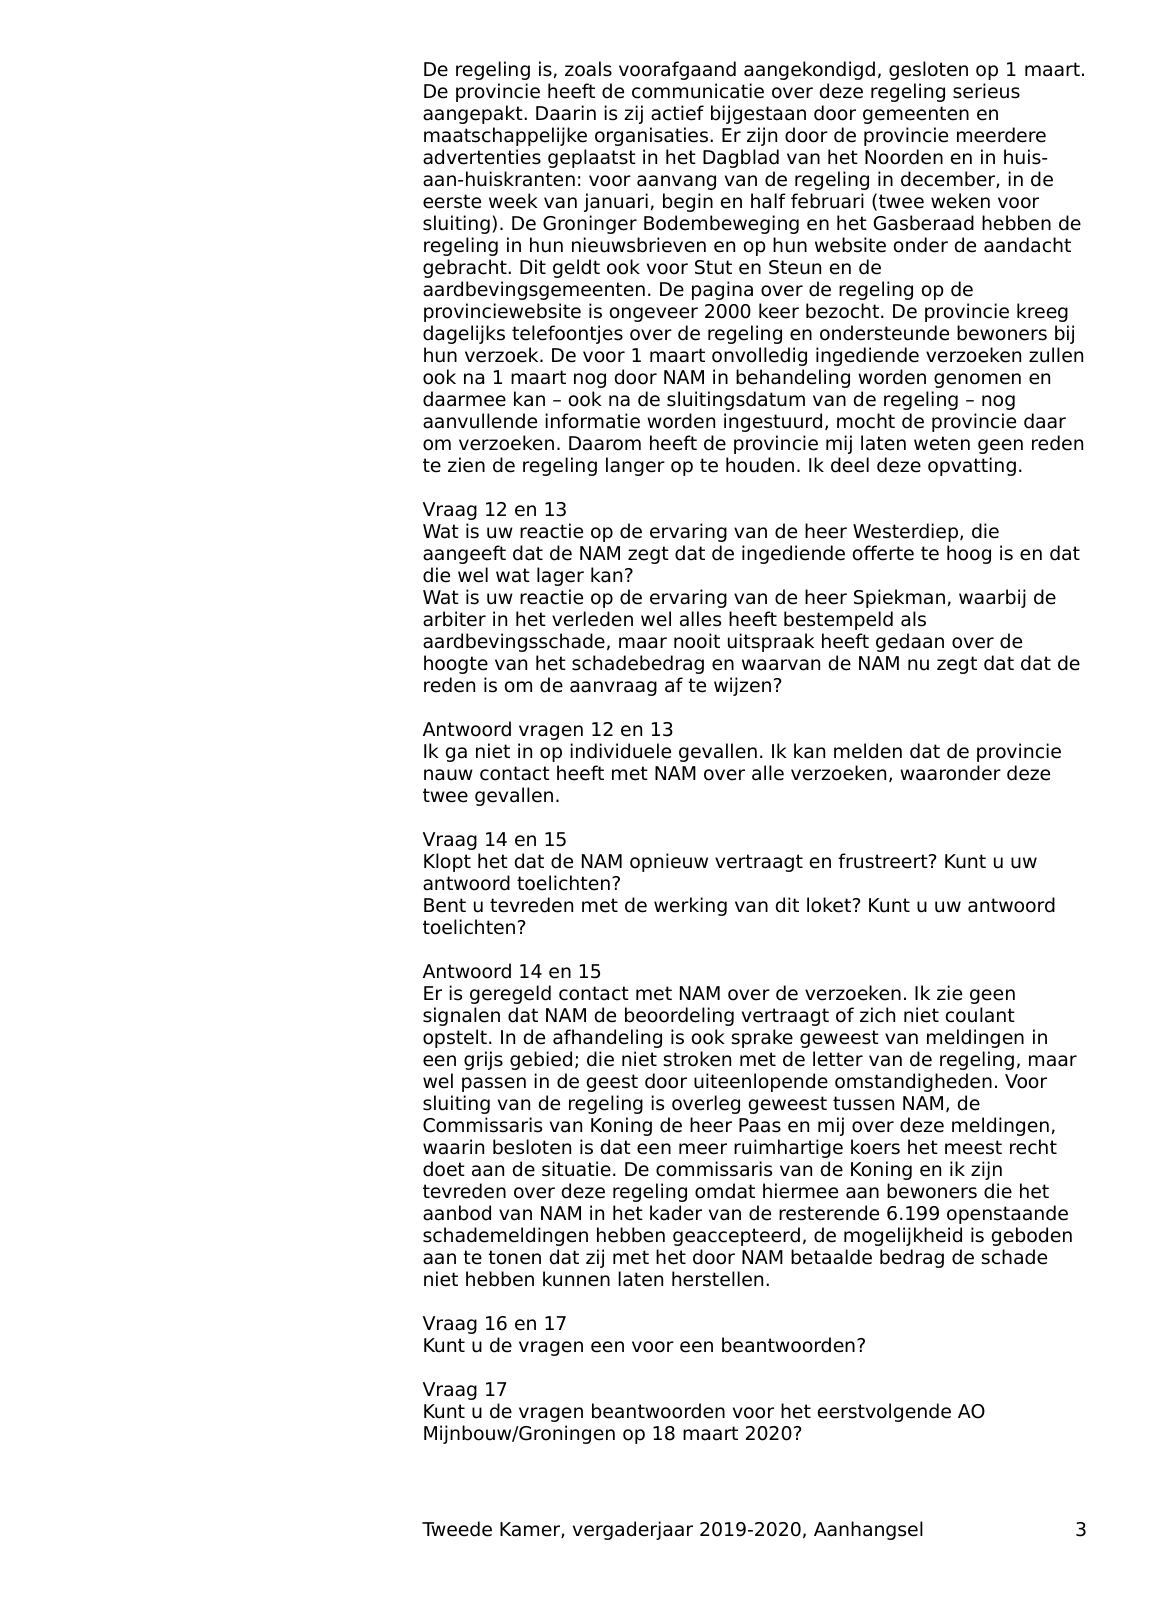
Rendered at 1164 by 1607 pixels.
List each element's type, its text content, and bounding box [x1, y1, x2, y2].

text De regeling is, zoals voorafgaand aangekondigd, gesloten op 1 maart. De provincie heeft de communicatie over deze regeling serieus aangepakt. Daarin is zij actief bijgestaan door gemeenten en maatschappelijke organisaties. Er zijn door de provincie meerdere advertenties geplaatst in het Dagblad van het Noorden en in huis-aan-huiskranten: voor aanvang van de regeling in december, in de eerste week van januari, begin en half februari (twee weken voor sluiting). De Groninger Bodembeweging en het Gasberaad hebben de regeling in hun nieuwsbrieven en op hun website onder de aandacht gebracht. Dit geldt ook voor Stut en Steun en de aardbevingsgemeenten. De pagina over de regeling op de provinciewebsite is ongeveer 2000 keer bezocht. De provincie kreeg dagelijks telefoontjes over de regeling en ondersteunde bewoners bij hun verzoek. De voor 1 maart onvolledig ingediende verzoeken zullen ook na 1 maart nog door NAM in behandeling worden genomen en daarmee kan – ook na de sluitingsdatum van de regeling – nog aanvullende informatie worden ingestuurd, mocht de provincie daar om verzoeken. Daarom heeft de provincie mij laten weten geen reden te zien de regeling langer op te houden. Ik deel deze opvatting. [422, 59, 1087, 477]
text Wat is uw reactie op de ervaring van de heer Spiekman, waarbij de arbiter in het verleden wel alles heeft bestempeld als aardbevingsschade, maar nooit uitspraak heeft gedaan over de hoogte van het schadebedrag en waarvan de NAM nu zegt dat dat de reden is om de aanvraag af te wijzen? [422, 587, 1087, 697]
text Er is geregeld contact met NAM over de verzoeken. Ik zie geen signalen dat NAM de beoordeling vertraagt of zich niet coulant opstelt. In de afhandeling is ook sprake geweest van meldingen in een grijs gebied; die niet stroken met de letter van de regeling, maar wel passen in de geest door uiteenlopende omstandigheden. Voor sluiting van de regeling is overleg geweest tussen NAM, de Commissaris van Koning de heer Paas en mij over deze meldingen, waarin besloten is dat een meer ruimhartige koers het meest recht doet aan de situatie. De commissaris van de Koning en ik zijn tevreden over deze regeling omdat hiermee aan bewoners die het aanbod van NAM in het kader van de resterende 6.199 openstaande schademeldingen hebben geaccepteerd, de mogelijkheid is geboden aan te tonen dat zij met het door NAM betaalde bedrag de schade niet hebben kunnen laten herstellen. [422, 983, 1087, 1291]
text Klopt het dat de NAM opnieuw vertraagt en frustreert? Kunt u uw antwoord toelichten? [422, 851, 1087, 895]
text Antwoord 14 en 15 [422, 961, 1087, 983]
text Vraag 14 en 15 [422, 829, 1087, 851]
text Antwoord vragen 12 en 13 [422, 719, 1087, 741]
text Vraag 12 en 13 [422, 499, 1087, 521]
text Ik ga niet in op individuele gevallen. Ik kan melden dat de provincie nauw contact heeft met NAM over alle verzoeken, waaronder deze twee gevallen. [422, 741, 1087, 807]
text Bent u tevreden met de werking van dit loket? Kunt u uw antwoord toelichten? [422, 895, 1087, 939]
text Vraag 16 en 17 [422, 1313, 1087, 1335]
text Wat is uw reactie op de ervaring van de heer Westerdiep, die aangeeft dat de NAM zegt dat de ingediende offerte te hoog is en dat die wel wat lager kan? [422, 521, 1087, 587]
text Vraag 17 [422, 1379, 1087, 1401]
text Kunt u de vragen beantwoorden voor het eerstvolgende AO Mijnbouw/Groningen op 18 maart 2020? [422, 1401, 1087, 1445]
text Kunt u de vragen een voor een beantwoorden? [422, 1335, 1087, 1357]
